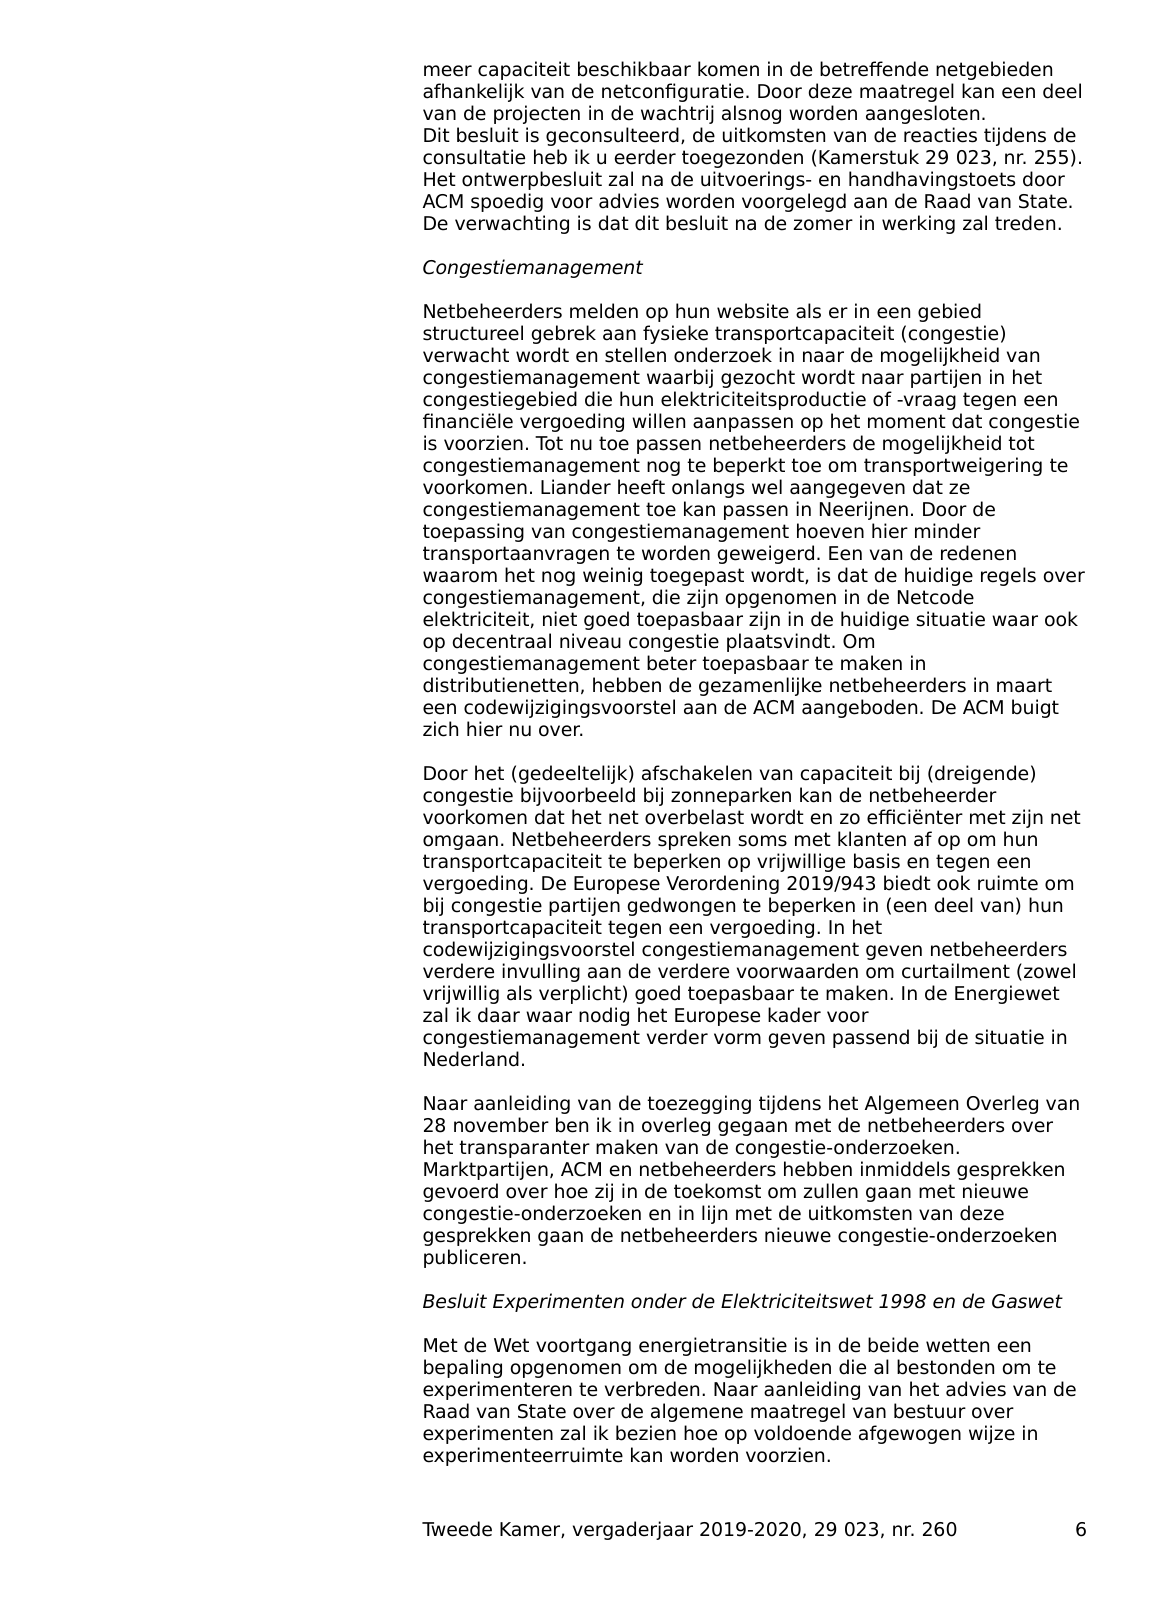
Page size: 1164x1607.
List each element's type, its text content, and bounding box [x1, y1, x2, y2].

text Netbeheerders melden op hun website als er in een gebied structureel gebrek aan fysieke transportcapaciteit (congestie) verwacht wordt en stellen onderzoek in naar de mogelijkheid van congestiemanagement waarbij gezocht wordt naar partijen in het congestiegebied die hun elektriciteitsproductie of -vraag tegen een financiële vergoeding willen aanpassen op het moment dat congestie is voorzien. Tot nu toe passen netbeheerders de mogelijkheid tot congestiemanagement nog te beperkt toe om transportweigering te voorkomen. Liander heeft onlangs wel aangegeven dat ze congestiemanagement toe kan passen in Neerijnen. Door de toepassing van congestiemanagement hoeven hier minder transportaanvragen te worden geweigerd. Een van de redenen waarom het nog weinig toegepast wordt, is dat de huidige regels over congestiemanagement, die zijn opgenomen in de Netcode elektriciteit, niet goed toepasbaar zijn in de huidige situatie waar ook op decentraal niveau congestie plaatsvindt. Om congestiemanagement beter toepasbaar te maken in distributienetten, hebben de gezamenlijke netbeheerders in maart een codewijzigingsvoorstel aan de ACM aangeboden. De ACM buigt zich hier nu over. [422, 301, 1087, 741]
text Door het (gedeeltelijk) afschakelen van capaciteit bij (dreigende) congestie bijvoorbeeld bij zonneparken kan de netbeheerder voorkomen dat het net overbelast wordt en zo efficiënter met zijn net omgaan. Netbeheerders spreken soms met klanten af op om hun transportcapaciteit te beperken op vrijwillige basis en tegen een vergoeding. De Europese Verordening 2019/943 biedt ook ruimte om bij congestie partijen gedwongen te beperken in (een deel van) hun transportcapaciteit tegen een vergoeding. In het codewijzigingsvoorstel congestiemanagement geven netbeheerders verdere invulling aan de verdere voorwaarden om curtailment (zowel vrijwillig als verplicht) goed toepasbaar te maken. In de Energiewet zal ik daar waar nodig het Europese kader voor congestiemanagement verder vorm geven passend bij de situatie in Nederland. [422, 763, 1087, 1071]
text meer capaciteit beschikbaar komen in de betreffende netgebieden afhankelijk van de netconfiguratie. Door deze maatregel kan een deel van de projecten in de wachtrij alsnog worden aangesloten. [422, 59, 1087, 125]
text Naar aanleiding van de toezegging tijdens het Algemeen Overleg van 28 november ben ik in overleg gegaan met de netbeheerders over het transparanter maken van de congestie-onderzoeken. Marktpartijen, ACM en netbeheerders hebben inmiddels gesprekken gevoerd over hoe zij in de toekomst om zullen gaan met nieuwe congestie-onderzoeken en in lijn met de uitkomsten van deze gesprekken gaan de netbeheerders nieuwe congestie-onderzoeken publiceren. [422, 1093, 1087, 1269]
subtitle Congestiemanagement [422, 257, 1087, 279]
text Dit besluit is geconsulteerd, de uitkomsten van de reacties tijdens de consultatie heb ik u eerder toegezonden (Kamerstuk 29 023, nr. 255). Het ontwerpbesluit zal na de uitvoerings- en handhavingstoets door ACM spoedig voor advies worden voorgelegd aan de Raad van State. De verwachting is dat dit besluit na de zomer in werking zal treden. [422, 125, 1087, 235]
text Met de Wet voortgang energietransitie is in de beide wetten een bepaling opgenomen om de mogelijkheden die al bestonden om te experimenteren te verbreden. Naar aanleiding van het advies van de Raad van State over de algemene maatregel van bestuur over experimenten zal ik bezien hoe op voldoende afgewogen wijze in experimenteerruimte kan worden voorzien. [422, 1335, 1087, 1467]
subtitle Besluit Experimenten onder de Elektriciteitswet 1998 en de Gaswet [422, 1291, 1087, 1313]
